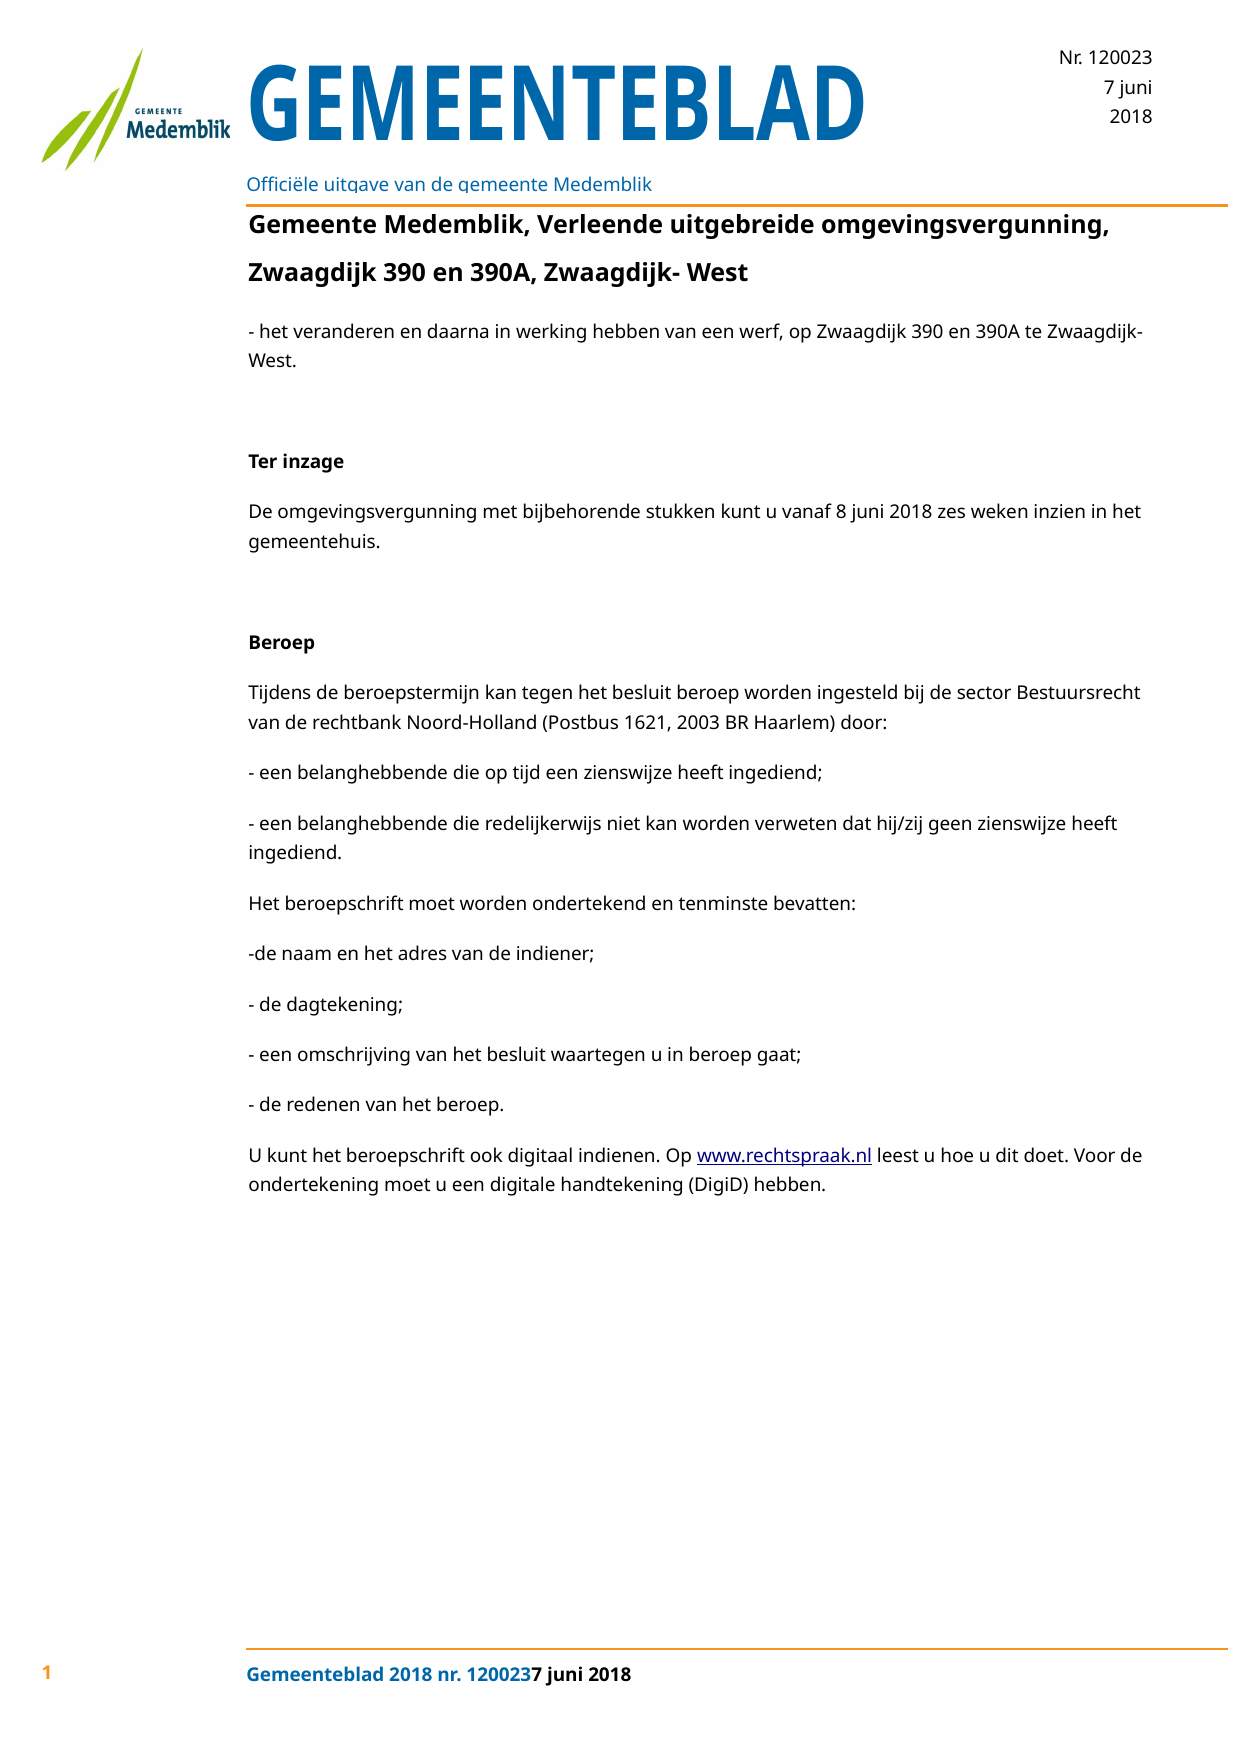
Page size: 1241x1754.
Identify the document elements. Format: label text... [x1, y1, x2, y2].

text - een omschrijving van het besluit waartegen u in beroep gaat; [248, 1041, 1152, 1067]
text - het veranderen en daarna in werking hebben van een werf, op Zwaagdijk 390 en 390A te Zwaagdijk-West. [248, 318, 1152, 373]
text - de redenen van het beroep. [248, 1092, 1152, 1117]
picture [41, 47, 231, 172]
text -de naam en het adres van de indiener; [248, 940, 1152, 966]
text Tijdens de beroepstermijn kan tegen het besluit beroep worden ingesteld bij de sector Bestuursrecht van de rechtbank Noord-Holland (Postbus 1621, 2003 BR Haarlem) door: [248, 679, 1152, 735]
text - een belanghebbende die redelijkerwijs niet kan worden verweten dat hij/zij geen zienswijze heeft ingediend. [248, 810, 1152, 865]
text Gemeente Medemblik, Verleende uitgebreide omgevingsvergunning, Zwaagdijk 390 en 390A, Zwaagdijk- West [248, 207, 1152, 288]
text De omgevingsvergunning met bijbehorende stukken kunt u vanaf 8 juni 2018 zes weken inzien in het gemeentehuis. [248, 499, 1152, 554]
text - de dagtekening; [248, 991, 1152, 1017]
text - een belanghebbende die op tijd een zienswijze heeft ingediend; [248, 759, 1152, 785]
text U kunt het beroepschrift ook digitaal indienen. Op www.rechtspraak.nl leest u hoe u dit doet. Voor de ondertekening moet u een digitale handtekening (DigiD) hebben. [248, 1142, 1152, 1197]
text Beroep [248, 629, 1152, 655]
text Ter inzage [248, 448, 1152, 474]
text Het beroepschrift moet worden ondertekend en tenminste bevatten: [248, 890, 1152, 916]
